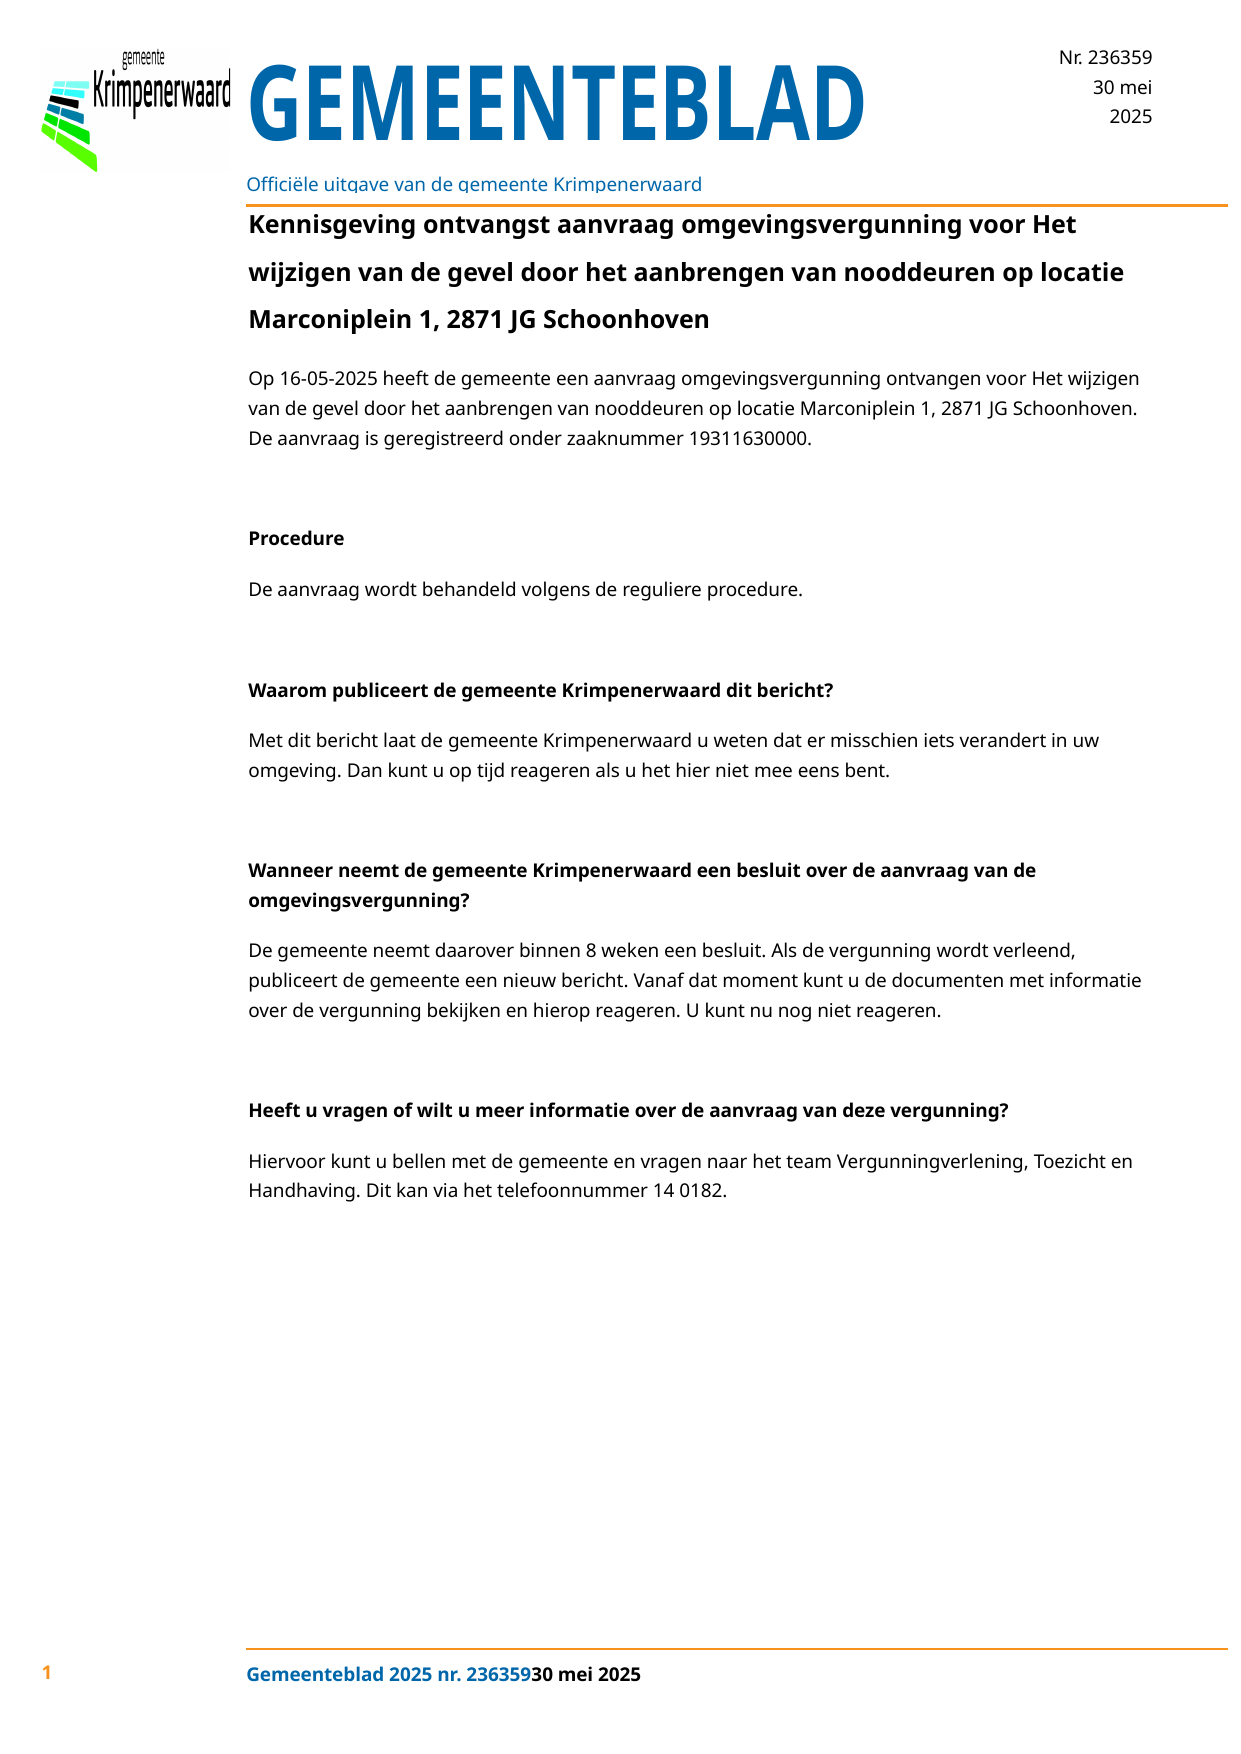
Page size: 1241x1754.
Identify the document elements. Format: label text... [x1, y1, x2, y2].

text Procedure [248, 526, 1152, 551]
picture [41, 47, 231, 172]
text Waarom publiceert de gemeente Krimpenerwaard dit bericht? [248, 677, 1152, 702]
text De gemeente neemt daarover binnen 8 weken een besluit. Als de vergunning wordt verleend, publiceert de gemeente een nieuw bericht. Vanaf dat moment kunt u de documenten met informatie over de vergunning bekijken en hierop reageren. U kunt nu nog niet reageren. [248, 938, 1152, 1022]
text Heeft u vragen of wilt u meer informatie over de aanvraag van deze vergunning? [248, 1098, 1152, 1123]
text De aanvraag wordt behandeld volgens de reguliere procedure. [248, 576, 1152, 602]
text Hiervoor kunt u bellen met de gemeente en vragen naar het team Vergunningverlening, Toezicht en Handhaving. Dit kan via het telefoonnummer 14 0182. [248, 1148, 1152, 1203]
text Kennisgeving ontvangst aanvraag omgevingsvergunning voor Het wijzigen van de gevel door het aanbrengen van nooddeuren op locatie Marconiplein 1, 2871 JG Schoonhoven [248, 207, 1152, 336]
text Met dit bericht laat de gemeente Krimpenerwaard u weten dat er misschien iets verandert in uw omgeving. Dan kunt u op tijd reageren als u het hier niet mee eens bent. [248, 727, 1152, 782]
text Op 16-05-2025 heeft de gemeente een aanvraag omgevingsvergunning ontvangen voor Het wijzigen van de gevel door het aanbrengen van nooddeuren op locatie Marconiplein 1, 2871 JG Schoonhoven. De aanvraag is geregistreerd onder zaaknummer 19311630000. [248, 366, 1152, 450]
text Wanneer neemt de gemeente Krimpenerwaard een besluit over de aanvraag van de omgevingsvergunning? [248, 858, 1152, 913]
